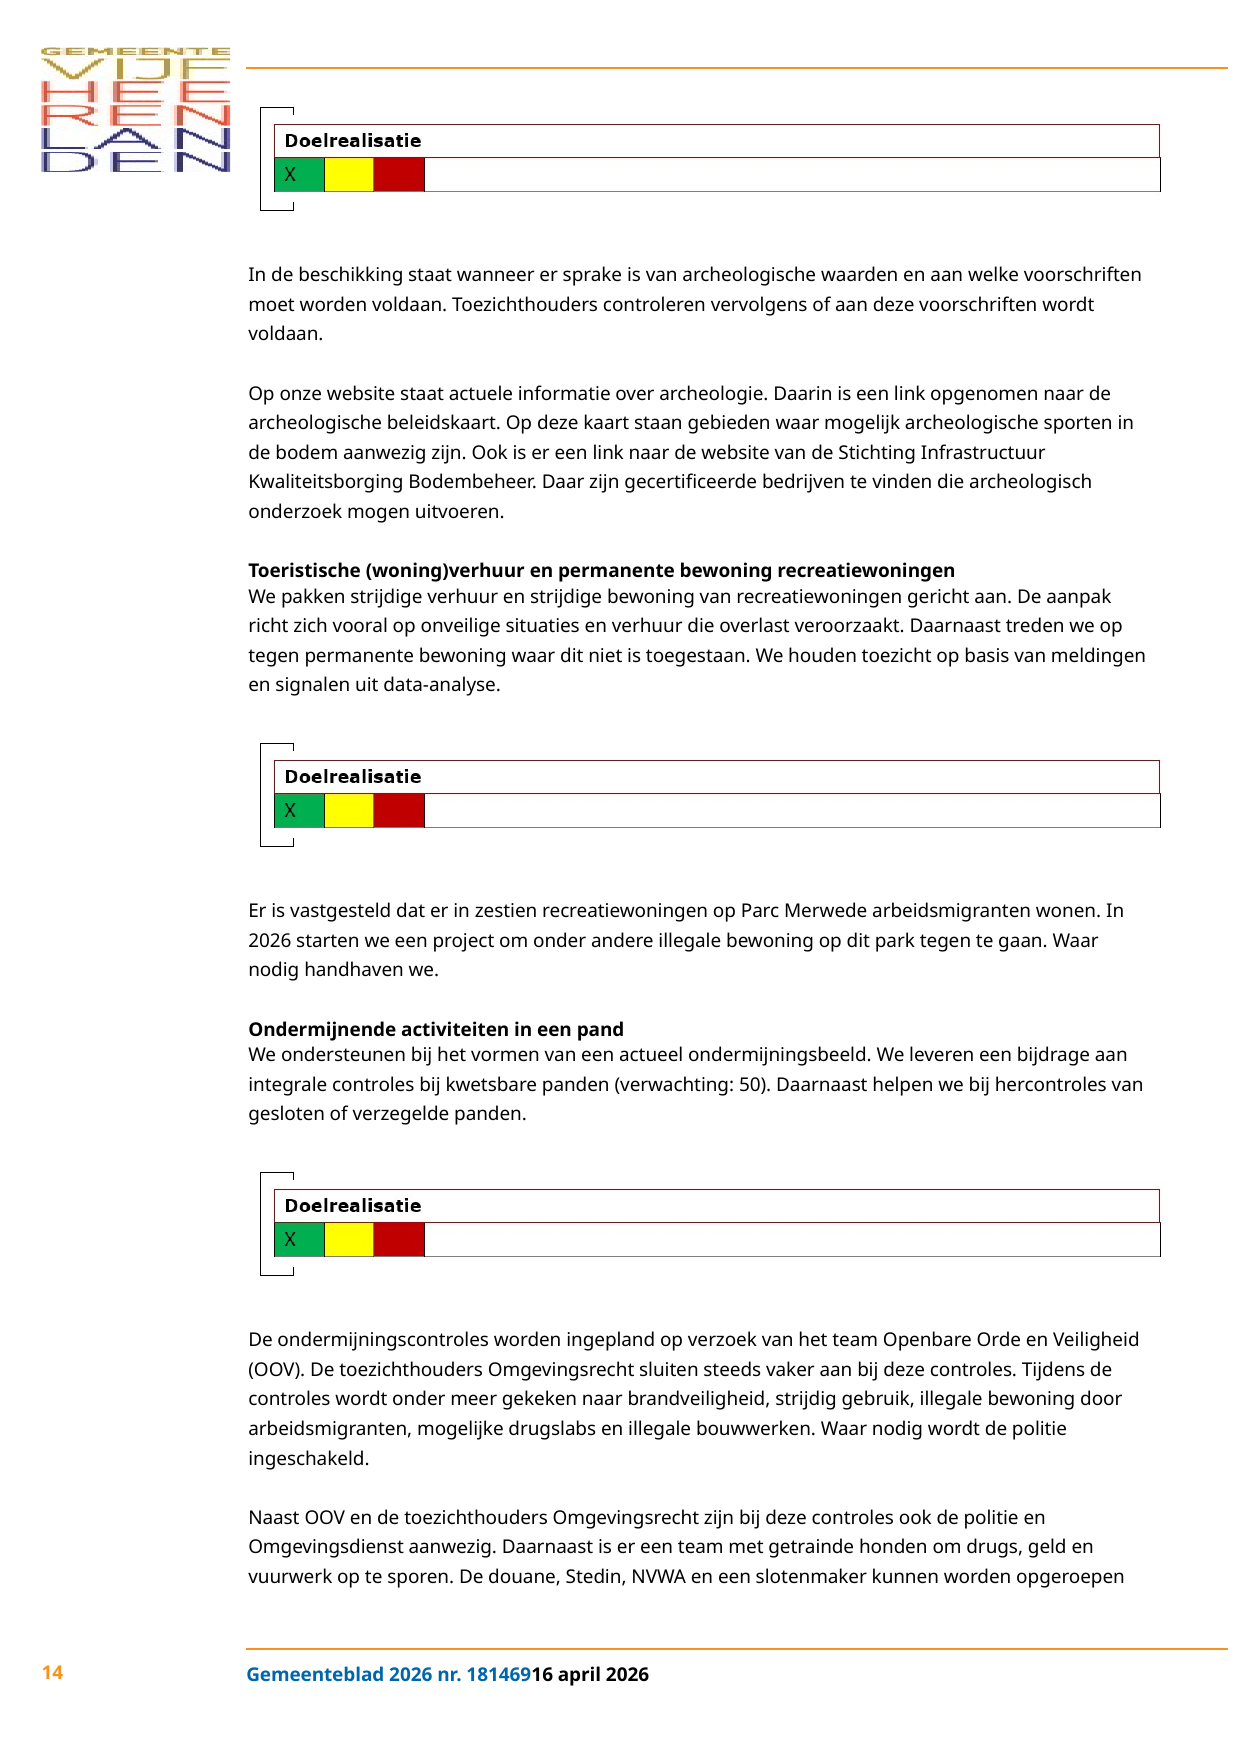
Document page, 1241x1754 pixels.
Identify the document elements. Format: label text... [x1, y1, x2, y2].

text In de beschikking staat wanneer er sprake is van archeologische waarden en aan welke voorschriften moet worden voldaan. Toezichthouders controleren vervolgens of aan deze voorschriften wordt voldaan. [248, 261, 1152, 346]
picture [41, 47, 231, 172]
picture [268, 1180, 1173, 1267]
text Op onze website staat actuele informatie over archeologie. Daarin is een link opgenomen naar de archeologische beleidskaart. Op deze kaart staan gebieden waar mogelijk archeologische sporten in de bodem aanwezig zijn. Ook is er een link naar de website van de Stichting Infrastructuur Kwaliteitsborging Bodembeheer. Daar zijn gecertificeerde bedrijven te vinden die archeologisch onderzoek mogen uitvoeren. [248, 380, 1152, 524]
picture [268, 115, 1173, 202]
text We ondersteunen bij het vormen van een actueel ondermijningsbeeld. We leveren een bijdrage aan integrale controles bij kwetsbare panden (verwachting: 50). Daarnaast helpen we bij hercontroles van gesloten of verzegelde panden. [248, 1041, 1152, 1126]
picture [268, 751, 1173, 838]
text We pakken strijdige verhuur en strijdige bewoning van recreatiewoningen gericht aan. De aanpak richt zich vooral op onveilige situaties en verhuur die overlast veroorzaakt. Daarnaast treden we op tegen permanente bewoning waar dit niet is toegestaan. We houden toezicht op basis van meldingen en signalen uit data-analyse. [248, 583, 1152, 697]
text Toeristische (woning)verhuur en permanente bewoning recreatiewoningen [248, 557, 1152, 583]
text Naast OOV en de toezichthouders Omgevingsrecht zijn bij deze controles ook de politie en Omgevingsdienst aanwezig. Daarnaast is er een team met getrainde honden om drugs, geld en vuurwerk op te sporen. De douane, Stedin, NVWA en een slotenmaker kunnen worden opgeroepen [248, 1504, 1152, 1589]
text De ondermijningscontroles worden ingepland op verzoek van het team Openbare Orde en Veiligheid (OOV). De toezichthouders Omgevingsrecht sluiten steeds vaker aan bij deze controles. Tijdens de controles wordt onder meer gekeken naar brandveiligheid, strijdig gebruik, illegale bewoning door arbeidsmigranten, mogelijke drugslabs en illegale bouwwerken. Waar nodig wordt de politie ingeschakeld. [248, 1326, 1152, 1470]
text Ondermijnende activiteiten in een pand [248, 1016, 1152, 1041]
text Er is vastgesteld dat er in zestien recreatiewoningen op Parc Merwede arbeidsmigranten wonen. In 2026 starten we een project om onder andere illegale bewoning op dit park tegen te gaan. Waar nodig handhaven we. [248, 897, 1152, 982]
